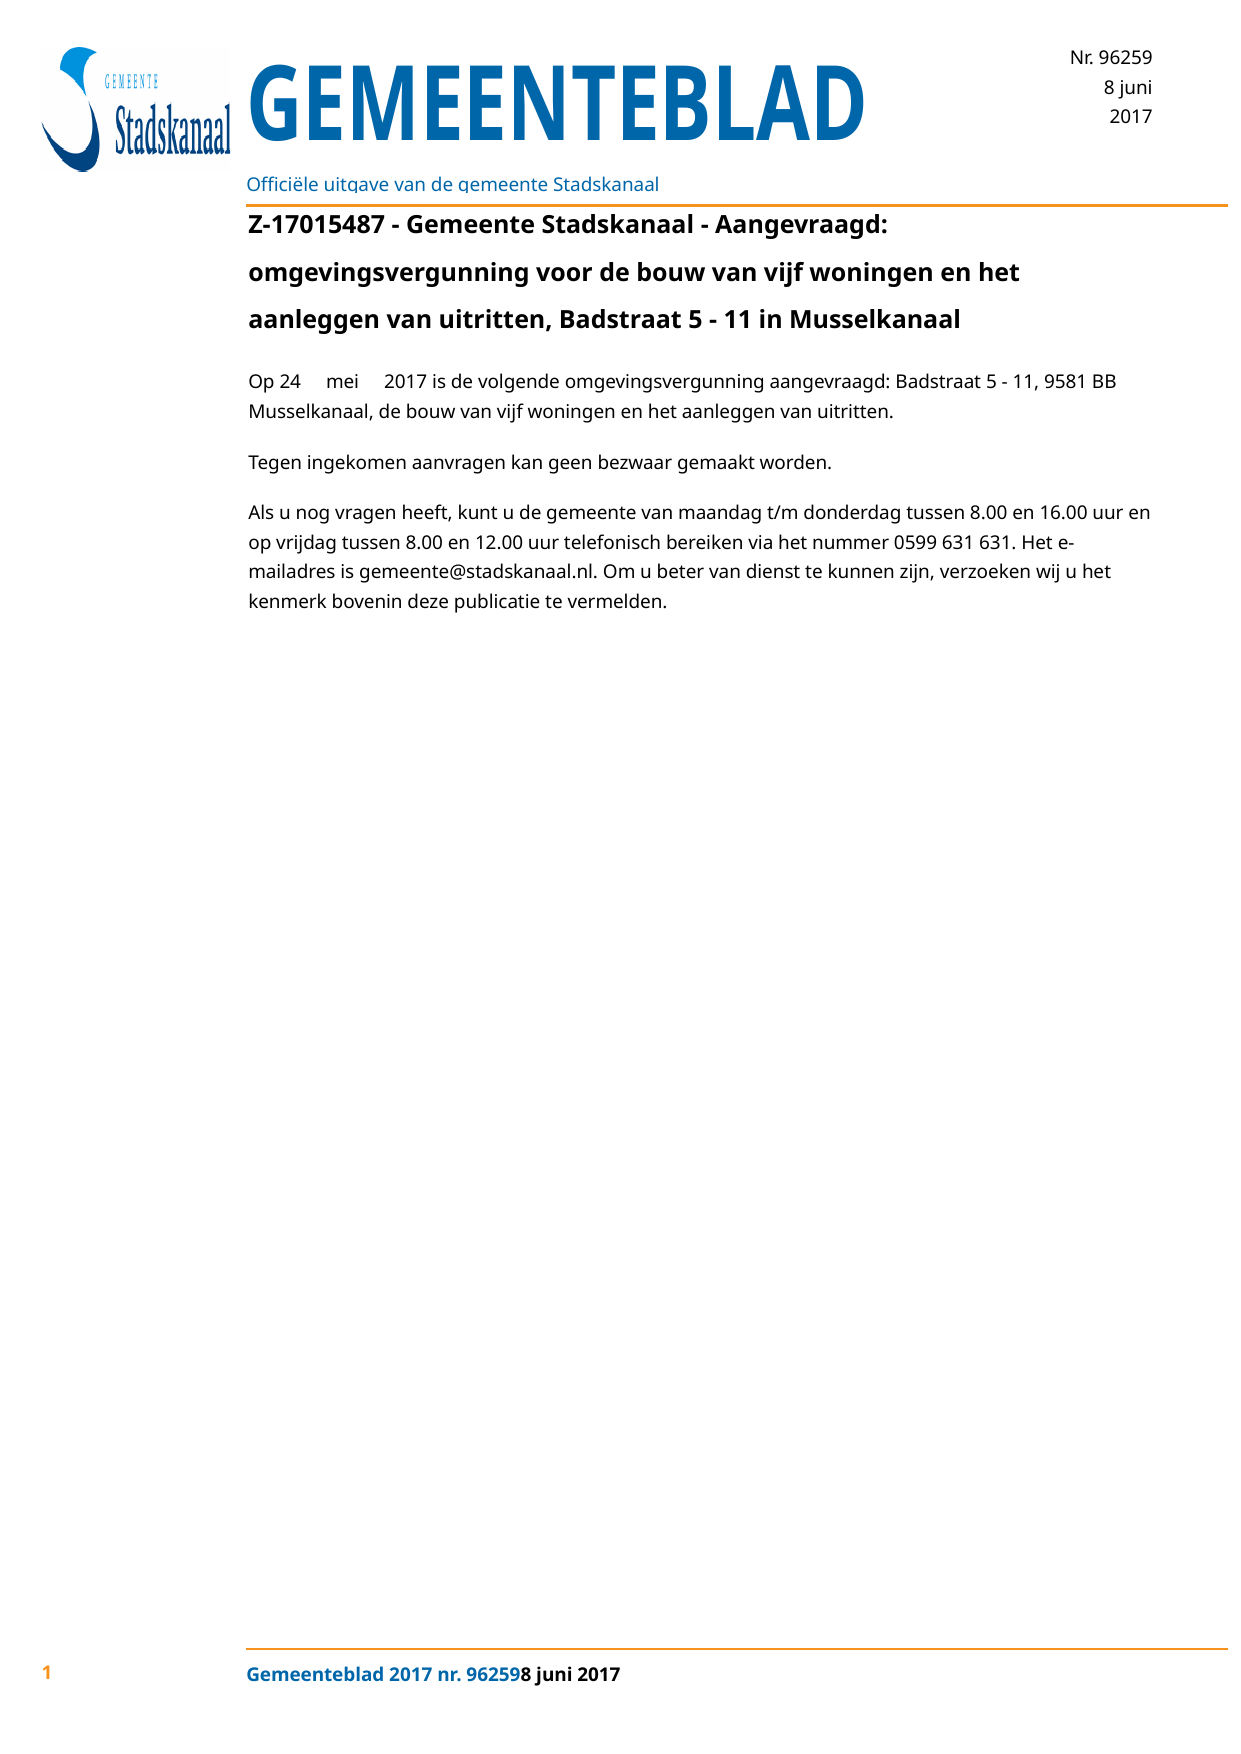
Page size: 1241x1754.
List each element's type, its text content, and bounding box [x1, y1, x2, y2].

text Tegen ingekomen aanvragen kan geen bezwaar gemaakt worden. [248, 449, 1152, 475]
text Als u nog vragen heeft, kunt u de gemeente van maandag t/m donderdag tussen 8.00 en 16.00 uur en op vrijdag tussen 8.00 en 12.00 uur telefonisch bereiken via het nummer 0599 631 631. Het e-mailadres is gemeente@stadskanaal.nl. Om u beter van dienst te kunnen zijn, verzoeken wij u het kenmerk bovenin deze publicatie te vermelden. [248, 499, 1152, 614]
text Op 24 mei 2017 is de volgende omgevingsvergunning aangevraagd: Badstraat 5 - 11, 9581 BB Musselkanaal, de bouw van vijf woningen en het aanleggen van uitritten. [248, 366, 1152, 424]
text Z-17015487 - Gemeente Stadskanaal - Aangevraagd: omgevingsvergunning voor de bouw van vijf woningen en het aanleggen van uitritten, Badstraat 5 - 11 in Musselkanaal [248, 207, 1152, 336]
picture [41, 47, 231, 172]
